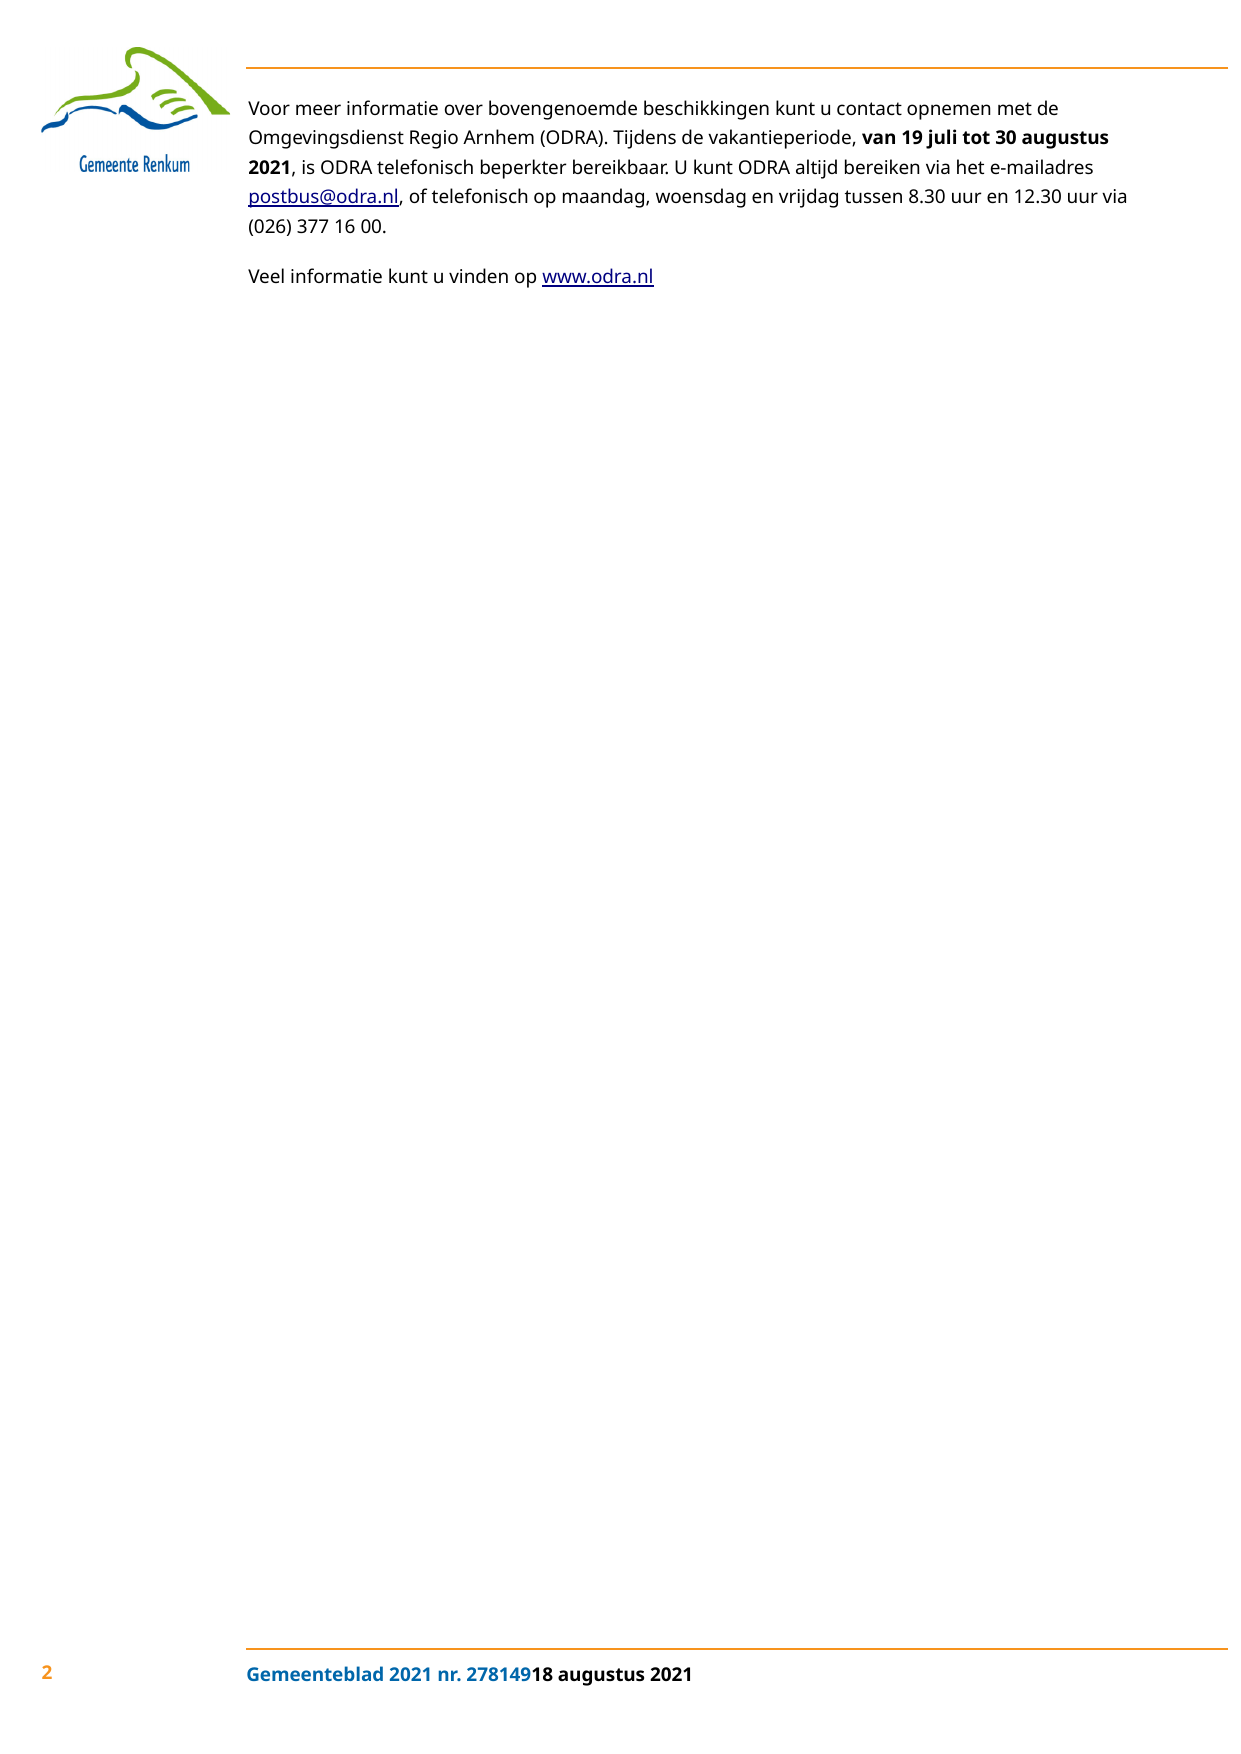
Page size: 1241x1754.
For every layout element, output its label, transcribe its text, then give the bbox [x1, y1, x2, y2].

picture [41, 47, 231, 172]
text Voor meer informatie over bovengenoemde beschikkingen kunt u contact opnemen met de Omgevingsdienst Regio Arnhem (ODRA). Tijdens de vakantieperiode, van 19 juli tot 30 augustus 2021, is ODRA telefonisch beperkter bereikbaar. U kunt ODRA altijd bereiken via het e-mailadres postbus@odra.nl, of telefonisch op maandag, woensdag en vrijdag tussen 8.30 uur en 12.30 uur via (026) 377 16 00. [248, 95, 1152, 239]
text Veel informatie kunt u vinden op www.odra.nl [248, 263, 1152, 289]
